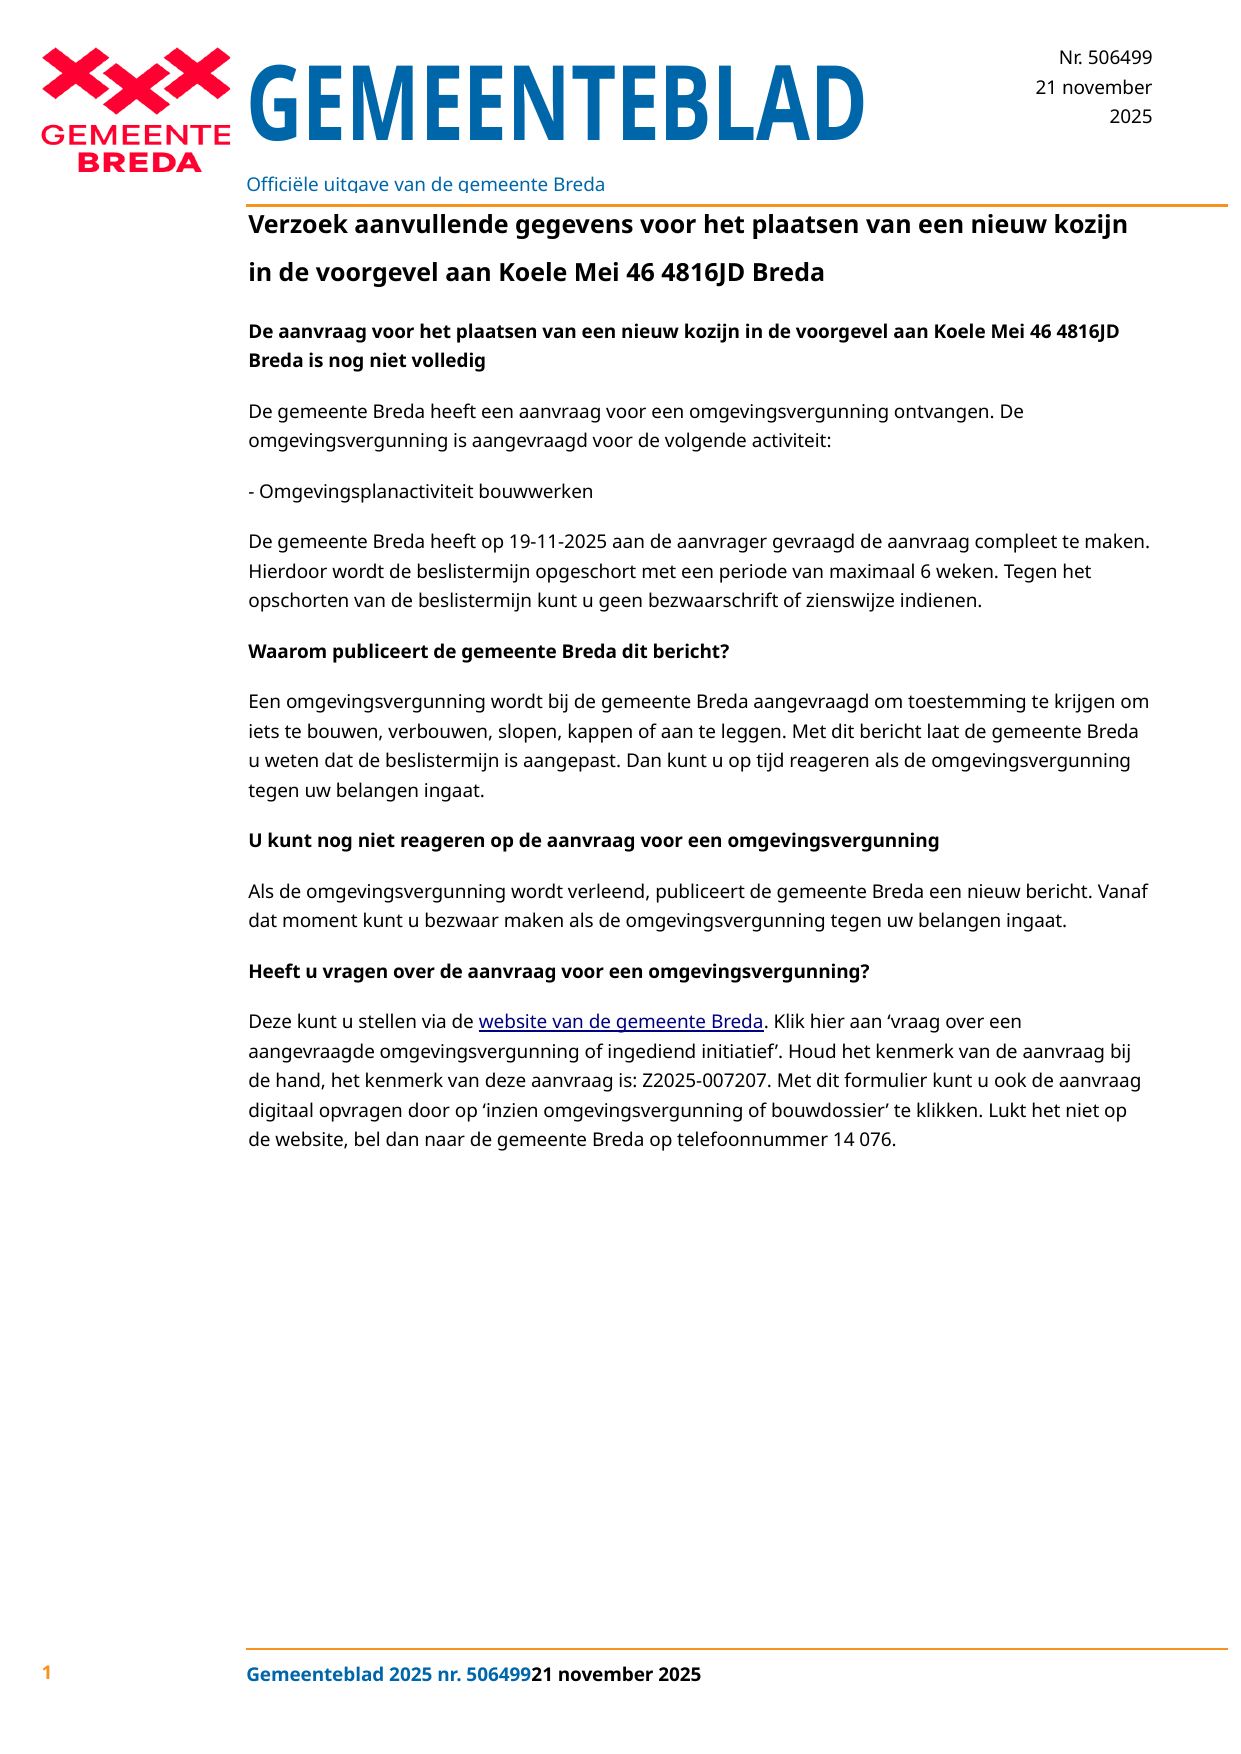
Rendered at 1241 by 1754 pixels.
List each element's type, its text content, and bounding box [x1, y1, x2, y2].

text U kunt nog niet reageren op de aanvraag voor een omgevingsvergunning [248, 827, 1152, 853]
text Deze kunt u stellen via de website van de gemeente Breda. Klik hier aan ‘vraag over een aangevraagde omgevingsvergunning of ingediend initiatief’. Houd het kenmerk van de aanvraag bij de hand, het kenmerk van deze aanvraag is: Z2025-007207. Met dit formulier kunt u ook de aanvraag digitaal opvragen door op ‘inzien omgevingsvergunning of bouwdossier’ te klikken. Lukt het niet op de website, bel dan naar de gemeente Breda op telefoonnummer 14 076. [248, 1008, 1152, 1152]
picture [41, 47, 231, 172]
text De gemeente Breda heeft een aanvraag voor een omgevingsvergunning ontvangen. De omgevingsvergunning is aangevraagd voor de volgende activiteit: [248, 398, 1152, 453]
text De gemeente Breda heeft op 19-11-2025 aan de aanvrager gevraagd de aanvraag compleet te maken. Hierdoor wordt de beslistermijn opgeschort met een periode van maximaal 6 weken. Tegen het opschorten van de beslistermijn kunt u geen bezwaarschrift of zienswijze indienen. [248, 528, 1152, 613]
text Verzoek aanvullende gegevens voor het plaatsen van een nieuw kozijn in de voorgevel aan Koele Mei 46 4816JD Breda [248, 207, 1152, 288]
text Waarom publiceert de gemeente Breda dit bericht? [248, 638, 1152, 664]
text - Omgevingsplanactiviteit bouwwerken [248, 478, 1152, 504]
text Heeft u vragen over de aanvraag voor een omgevingsvergunning? [248, 958, 1152, 984]
text Een omgevingsvergunning wordt bij de gemeente Breda aangevraagd om toestemming te krijgen om iets te bouwen, verbouwen, slopen, kappen of aan te leggen. Met dit bericht laat de gemeente Breda u weten dat de beslistermijn is aangepast. Dan kunt u op tijd reageren als de omgevingsvergunning tegen uw belangen ingaat. [248, 688, 1152, 803]
text De aanvraag voor het plaatsen van een nieuw kozijn in de voorgevel aan Koele Mei 46 4816JD Breda is nog niet volledig [248, 318, 1152, 373]
text Als de omgevingsvergunning wordt verleend, publiceert de gemeente Breda een nieuw bericht. Vanaf dat moment kunt u bezwaar maken als de omgevingsvergunning tegen uw belangen ingaat. [248, 878, 1152, 933]
